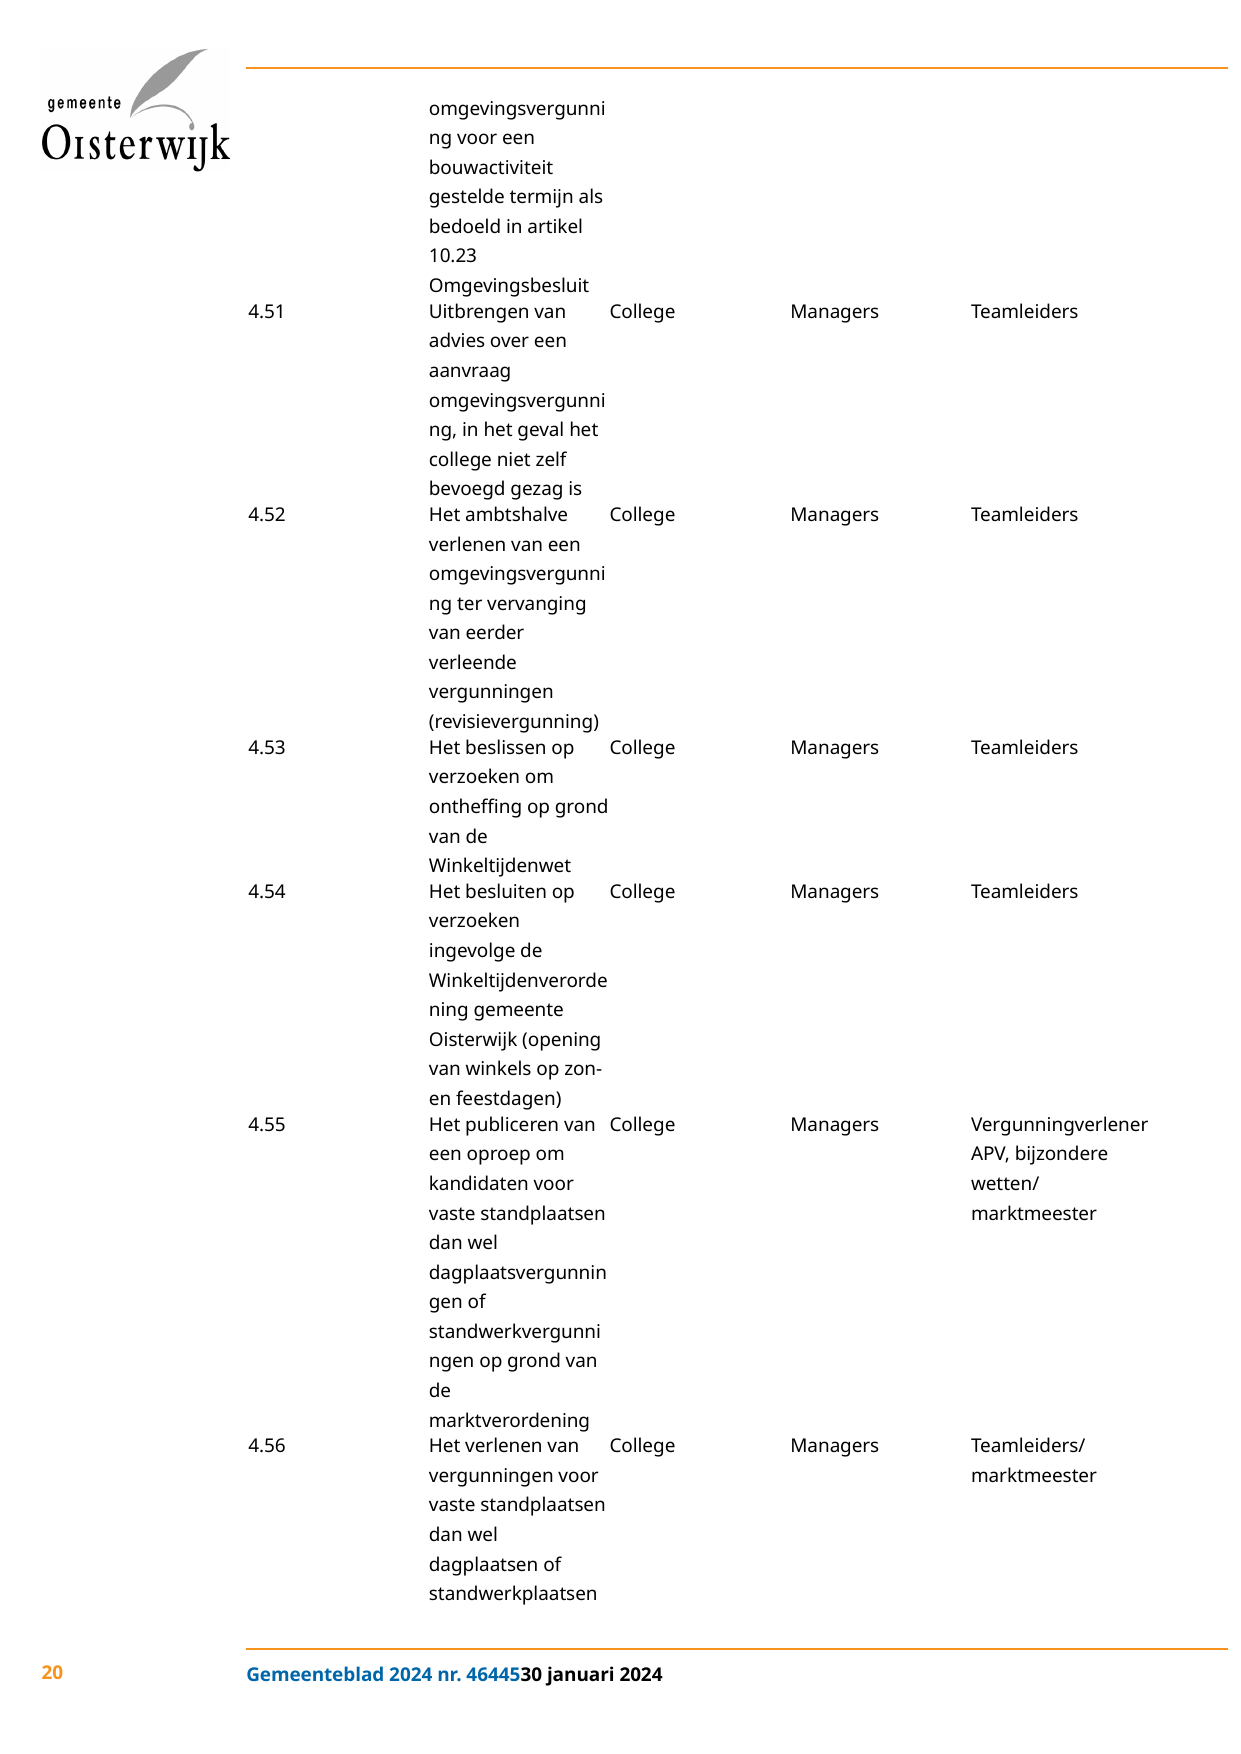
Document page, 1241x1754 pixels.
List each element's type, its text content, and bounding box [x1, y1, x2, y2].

table_cell Het ambtshalve verlenen van een omgevingsvergunning ter vervanging van eerder verleende vergunningen (revisievergunning) [429, 501, 609, 734]
table_cell College [609, 501, 790, 734]
table_cell College [609, 734, 790, 878]
table_cell Het verlenen van vergunningen voor vaste standplaatsen dan wel dagplaatsen of standwerkplaatsen [429, 1433, 609, 1606]
table_cell Uitbrengen van advies over een aanvraag omgevingsvergunning, in het geval het college niet zelf bevoegd gezag is [429, 298, 609, 501]
table_cell 4.54 [248, 878, 429, 1111]
table_cell Het beslissen op verzoeken om ontheffing op grond van de Winkeltijdenwet [429, 734, 609, 878]
table_cell College [609, 1433, 790, 1606]
table_cell [248, 95, 429, 298]
table_cell [971, 95, 1152, 298]
table_cell Het publiceren van een oproep om kandidaten voor vaste standplaatsen dan wel dagplaatsvergunningen of standwerkvergunningen op grond van de marktverordening [429, 1111, 609, 1432]
table_cell Managers [790, 1111, 971, 1432]
table_cell Het besluiten op verzoeken ingevolge de Winkeltijdenverordening gemeente Oisterwijk (opening van winkels op zon- en feestdagen) [429, 878, 609, 1111]
table_cell College [609, 298, 790, 501]
table_cell Teamleiders/ marktmeester [971, 1433, 1152, 1606]
table_cell College [609, 878, 790, 1111]
table_cell 4.51 [248, 298, 429, 501]
table_cell 4.53 [248, 734, 429, 878]
table_cell Managers [790, 298, 971, 501]
picture [41, 47, 231, 172]
table_cell Managers [790, 878, 971, 1111]
table_cell Managers [790, 501, 971, 734]
table_cell Teamleiders [971, 298, 1152, 501]
table_cell Managers [790, 734, 971, 878]
table_cell Teamleiders [971, 734, 1152, 878]
table_cell [609, 95, 790, 298]
table_cell omgevingsvergunning voor een bouwactiviteit gestelde termijn als bedoeld in artikel 10.23 Omgevingsbesluit [429, 95, 609, 298]
table_cell Managers [790, 1433, 971, 1606]
table_cell 4.56 [248, 1433, 429, 1606]
table_cell Teamleiders [971, 501, 1152, 734]
table_cell [790, 95, 971, 298]
table_cell 4.52 [248, 501, 429, 734]
table_cell College [609, 1111, 790, 1432]
table_cell Teamleiders [971, 878, 1152, 1111]
table_cell 4.55 [248, 1111, 429, 1432]
table_cell Vergunningverlener APV, bijzondere wetten/ marktmeester [971, 1111, 1152, 1432]
